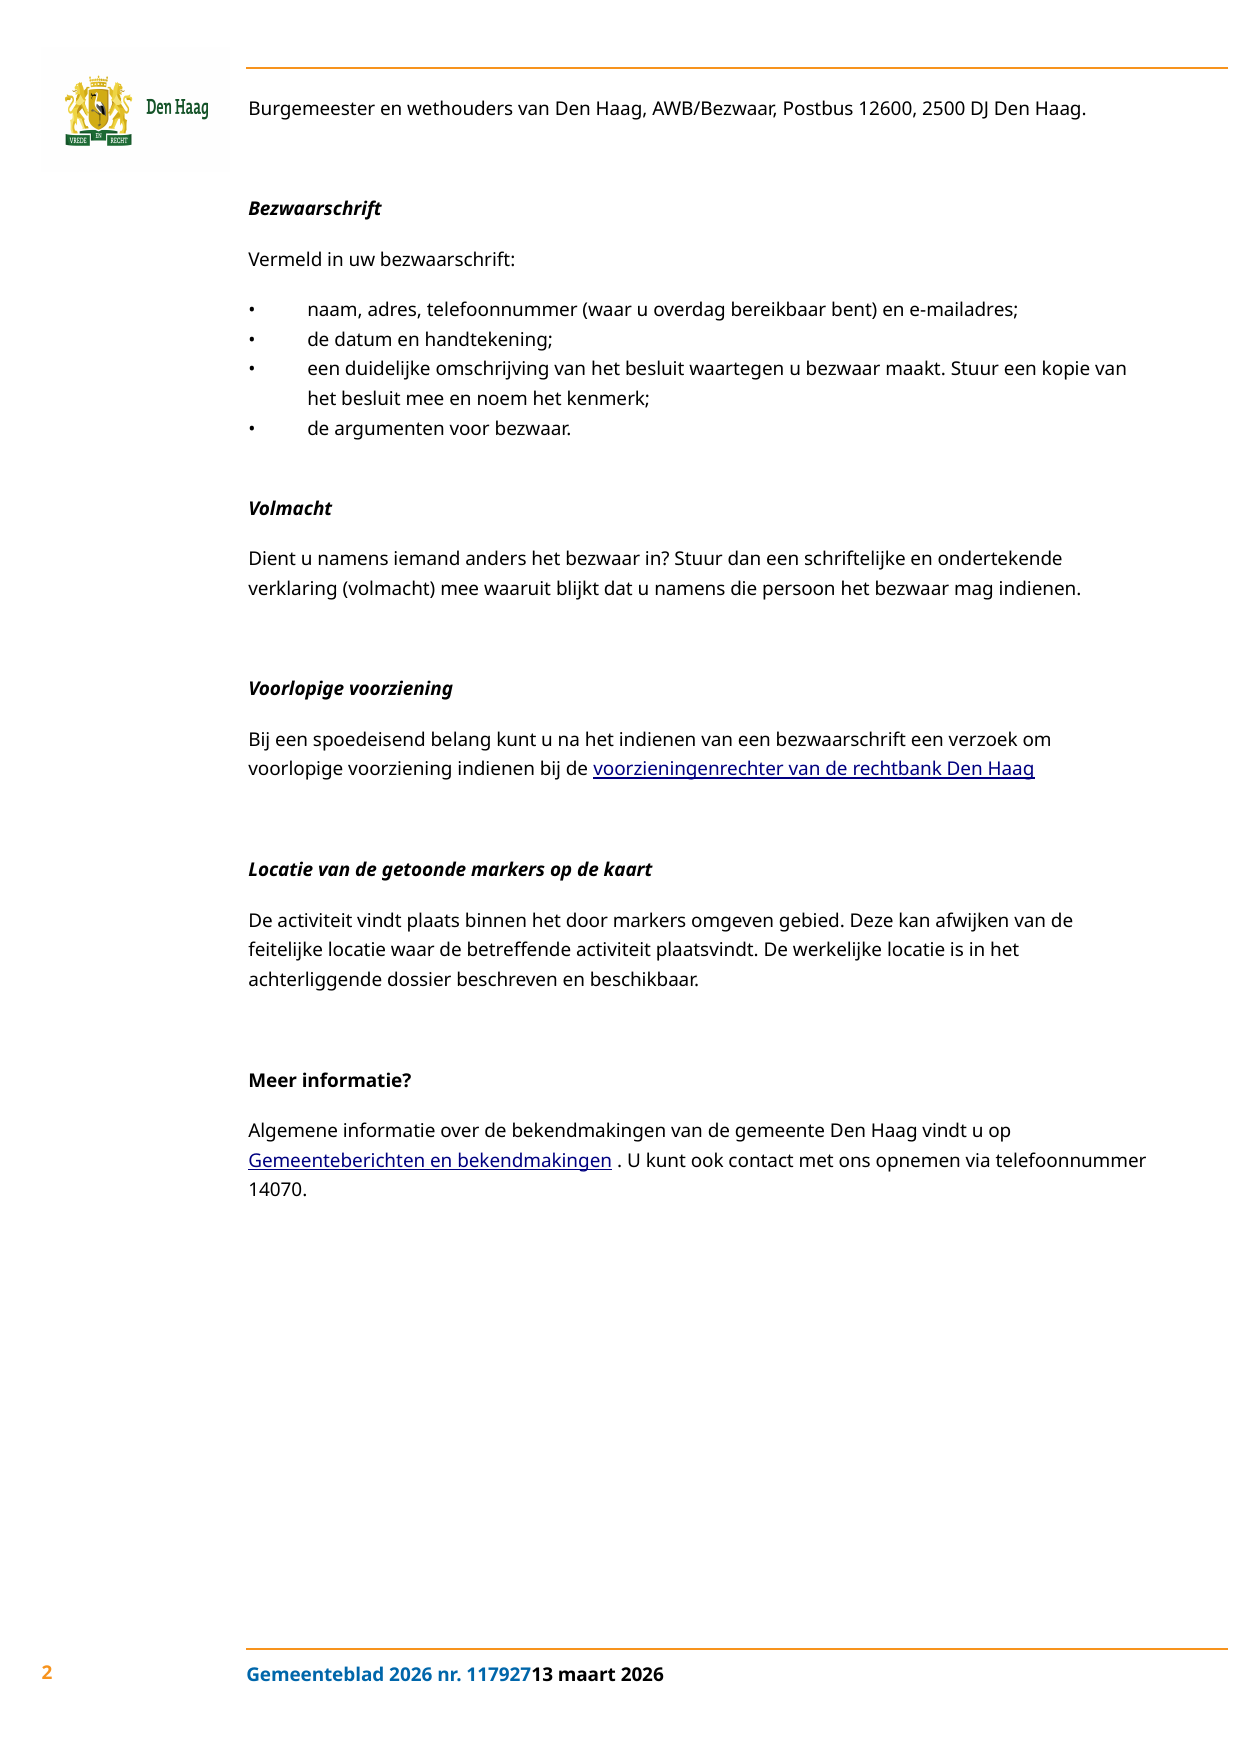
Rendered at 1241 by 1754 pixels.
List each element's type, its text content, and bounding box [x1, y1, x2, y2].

text Algemene informatie over de bekendmakingen van de gemeente Den Haag vindt u op Gemeenteberichten en bekendmakingen . U kunt ook contact met ons opnemen via telefoonnummer 14070. [248, 1117, 1152, 1202]
text Vermeld in uw bezwaarschrift: [248, 246, 1152, 272]
list de argumenten voor bezwaar. [248, 415, 1152, 441]
text Meer informatie? [248, 1067, 1152, 1093]
list een duidelijke omschrijving van het besluit waartegen u bezwaar maakt. Stuur een kopie van het besluit mee en noem het kenmerk; [248, 356, 1152, 411]
picture [41, 47, 231, 172]
text Dient u namens iemand anders het bezwaar in? Stuur dan een schriftelijke en ondertekende verklaring (volmacht) mee waaruit blijkt dat u namens die persoon het bezwaar mag indienen. [248, 545, 1152, 601]
list de datum en handtekening; [248, 326, 1152, 352]
list naam, adres, telefoonnummer (waar u overdag bereikbaar bent) en e-mailadres; [248, 296, 1152, 322]
text Bezwaarschrift [248, 196, 1152, 221]
text Voorlopige voorziening [248, 676, 1152, 701]
text Locatie van de getoonde markers op de kaart [248, 856, 1152, 882]
text Volmacht [248, 495, 1152, 521]
text Burgemeester en wethouders van Den Haag, AWB/Bezwaar, Postbus 12600, 2500 DJ Den Haag. [248, 95, 1152, 121]
text Bij een spoedeisend belang kunt u na het indienen van een bezwaarschrift een verzoek om voorlopige voorziening indienen bij de voorzieningenrechter van de rechtbank Den Haag [248, 726, 1152, 781]
text De activiteit vindt plaats binnen het door markers omgeven gebied. Deze kan afwijken van de feitelijke locatie waar de betreffende activiteit plaatsvindt. De werkelijke locatie is in het achterliggende dossier beschreven en beschikbaar. [248, 907, 1152, 992]
